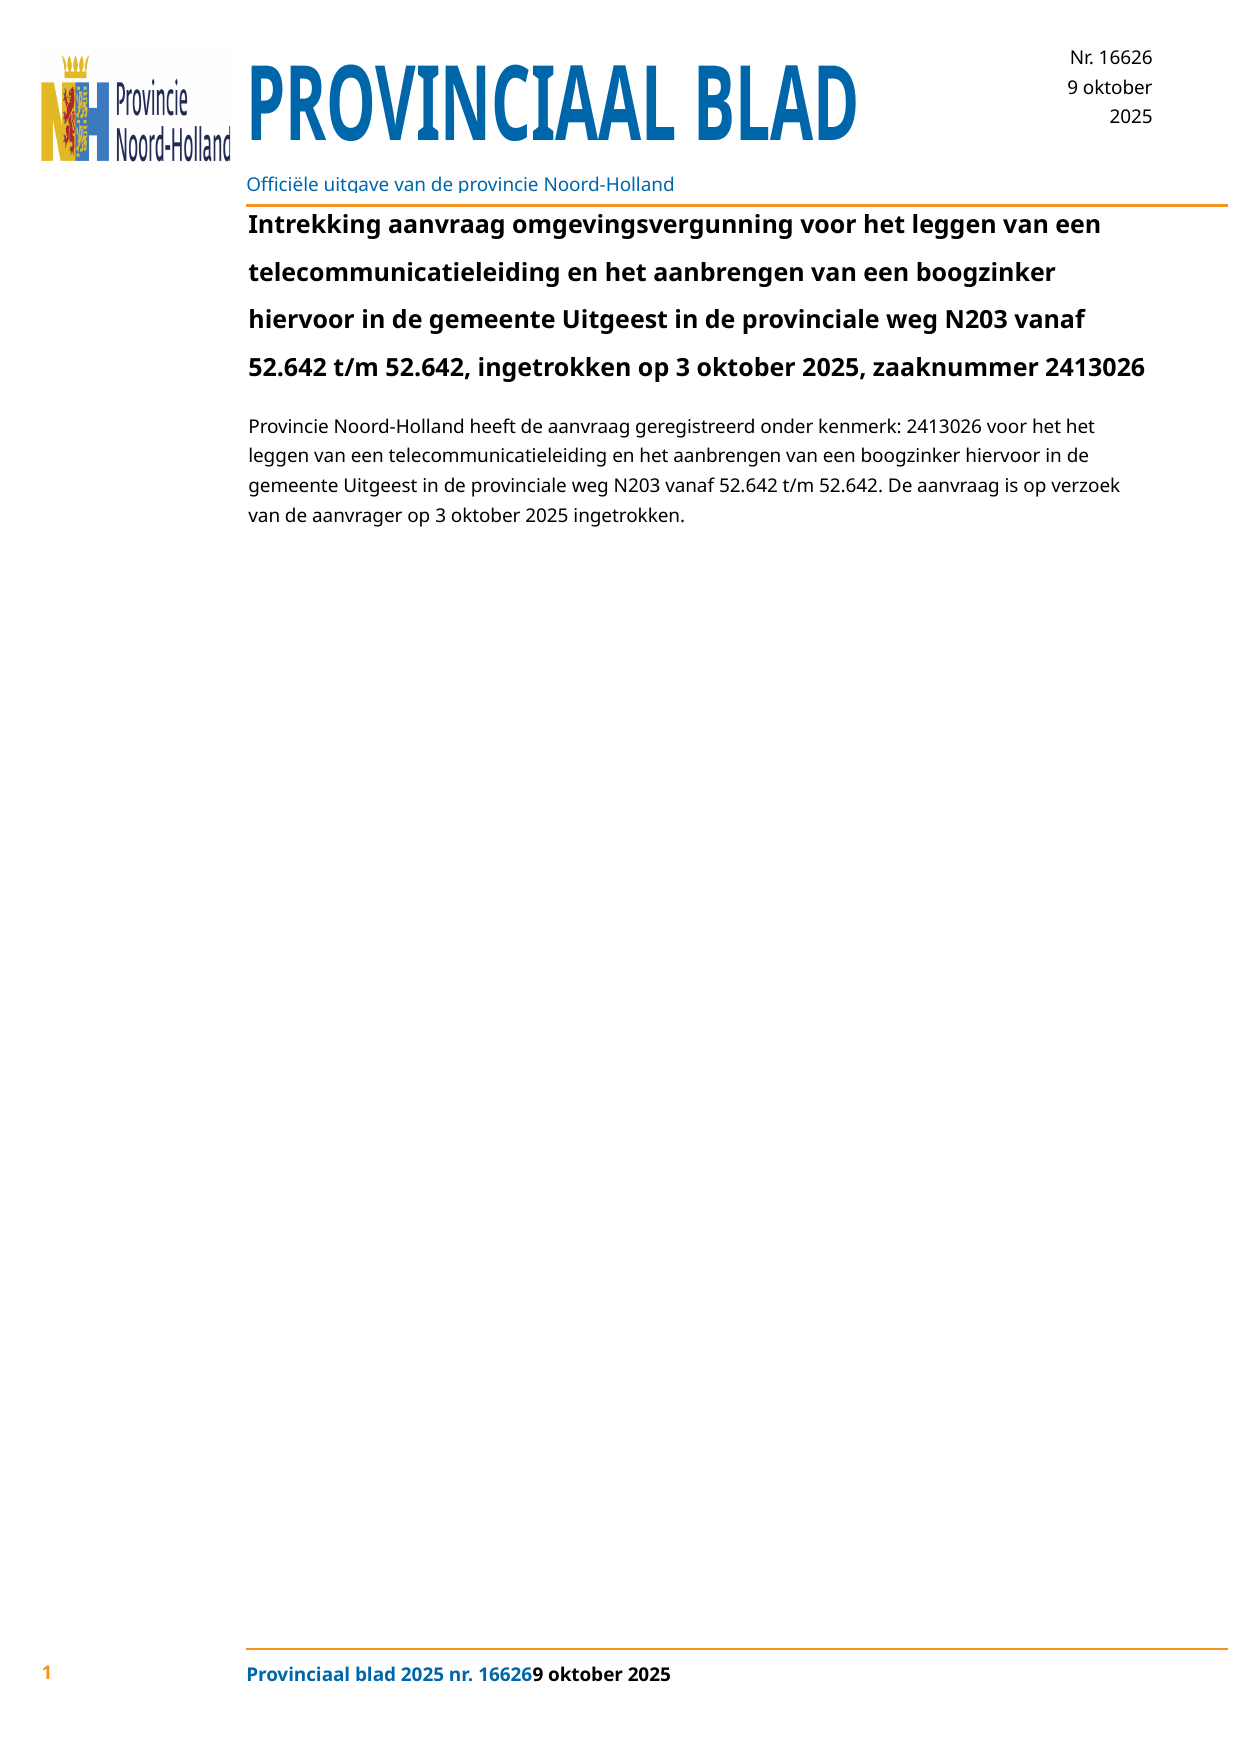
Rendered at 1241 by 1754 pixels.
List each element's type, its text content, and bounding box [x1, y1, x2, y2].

text Intrekking aanvraag omgevingsvergunning voor het leggen van een telecommunicatieleiding en het aanbrengen van een boogzinker hiervoor in de gemeente Uitgeest in de provinciale weg N203 vanaf 52.642 t/m 52.642, ingetrokken op 3 oktober 2025, zaaknummer 2413026 [248, 207, 1152, 384]
picture [41, 47, 231, 172]
text Provincie Noord-Holland heeft de aanvraag geregistreerd onder kenmerk: 2413026 voor het het leggen van een telecommunicatieleiding en het aanbrengen van een boogzinker hiervoor in de gemeente Uitgeest in de provinciale weg N203 vanaf 52.642 t/m 52.642. De aanvraag is op verzoek van de aanvrager op 3 oktober 2025 ingetrokken. [248, 413, 1152, 528]
